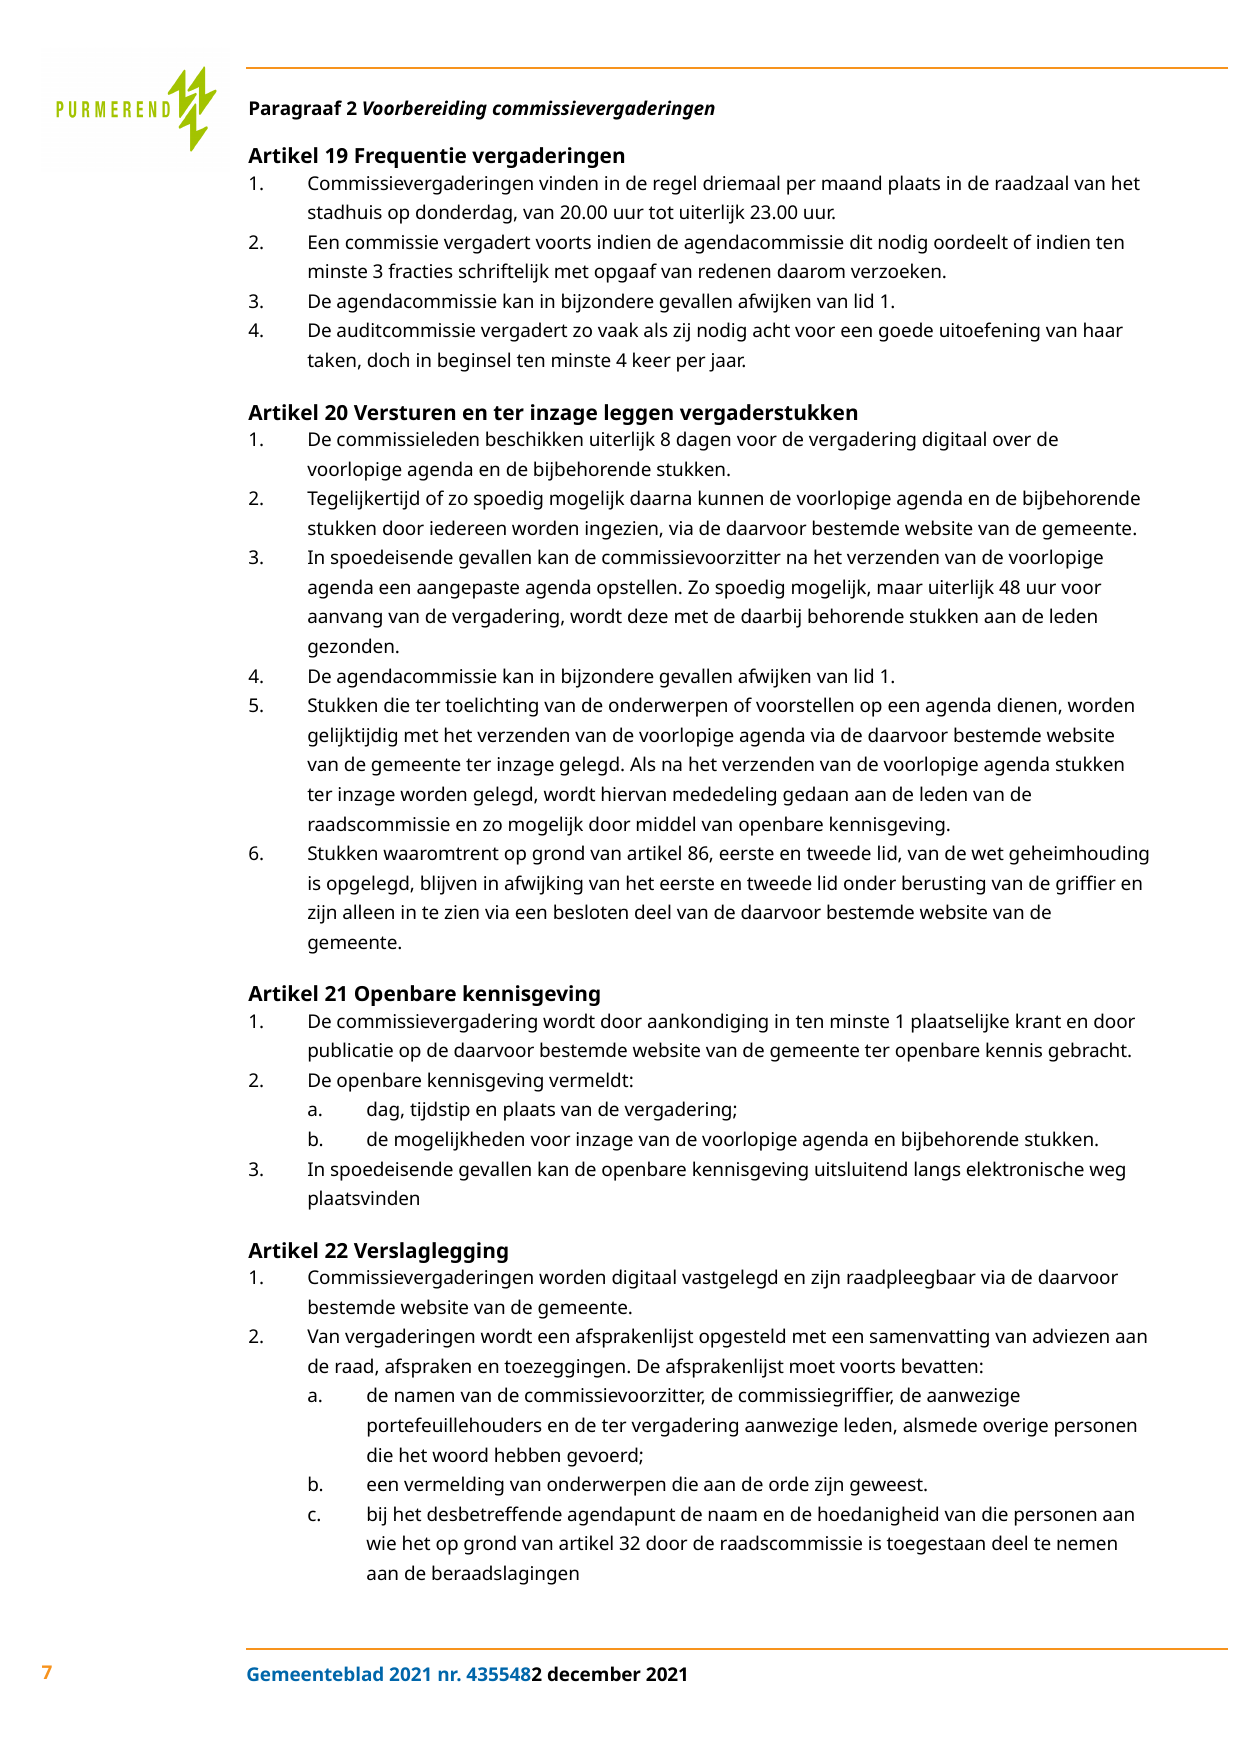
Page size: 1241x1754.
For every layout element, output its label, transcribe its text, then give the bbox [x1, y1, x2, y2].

list de mogelijkheden voor inzage van de voorlopige agenda en bijbehorende stukken. [307, 1126, 1152, 1152]
list De commissievergadering wordt door aankondiging in ten minste 1 plaatselijke krant en door publicatie op de daarvoor bestemde website van de gemeente ter openbare kennis gebracht. [248, 1008, 1152, 1063]
list Stukken waaromtrent op grond van artikel 86, eerste en tweede lid, van de wet geheimhouding is opgelegd, blijven in afwijking van het eerste en tweede lid onder berusting van de griffier en zijn alleen in te zien via een besloten deel van de daarvoor bestemde website van de gemeente. [248, 840, 1152, 955]
list De agendacommissie kan in bijzondere gevallen afwijken van lid 1. [248, 288, 1152, 314]
text Artikel 21 Openbare kennisgeving [248, 979, 1152, 1008]
list de namen van de commissievoorzitter, de commissiegriffier, de aanwezige portefeuillehouders en de ter vergadering aanwezige leden, alsmede overige personen die het woord hebben gevoerd; [307, 1383, 1152, 1467]
list een vermelding van onderwerpen die aan de orde zijn geweest. [307, 1471, 1152, 1497]
list De commissieleden beschikken uiterlijk 8 dagen voor de vergadering digitaal over de voorlopige agenda en de bijbehorende stukken. [248, 426, 1152, 481]
list In spoedeisende gevallen kan de commissievoorzitter na het verzenden van de voorlopige agenda een aangepaste agenda opstellen. Zo spoedig mogelijk, maar uiterlijk 48 uur voor aanvang van de vergadering, wordt deze met de daarbij behorende stukken aan de leden gezonden. [248, 544, 1152, 659]
list dag, tijdstip en plaats van de vergadering; [307, 1097, 1152, 1122]
text Artikel 22 Verslaglegging [248, 1236, 1152, 1264]
list Stukken die ter toelichting van de onderwerpen of voorstellen op een agenda dienen, worden gelijktijdig met het verzenden van de voorlopige agenda via de daarvoor bestemde website van de gemeente ter inzage gelegd. Als na het verzenden van de voorlopige agenda stukken ter inzage worden gelegd, wordt hiervan mededeling gedaan aan de leden van de raadscommissie en zo mogelijk door middel van openbare kennisgeving. [248, 692, 1152, 836]
list Commissievergaderingen worden digitaal vastgelegd en zijn raadpleegbaar via de daarvoor bestemde website van de gemeente. [248, 1264, 1152, 1319]
picture [41, 47, 231, 172]
list bij het desbetreffende agendapunt de naam en de hoedanigheid van die personen aan wie het op grond van artikel 32 door de raadscommissie is toegestaan deel te nemen aan de beraadslagingen [307, 1501, 1152, 1586]
list De auditcommissie vergadert zo vaak als zij nodig acht voor een goede uitoefening van haar taken, doch in beginsel ten minste 4 keer per jaar. [248, 318, 1152, 373]
text Artikel 20 Versturen en ter inzage leggen vergaderstukken [248, 398, 1152, 426]
list Commissievergaderingen vinden in de regel driemaal per maand plaats in de raadzaal van het stadhuis op donderdag, van 20.00 uur tot uiterlijk 23.00 uur. [248, 170, 1152, 225]
list De openbare kennisgeving vermeldt: [248, 1067, 1152, 1093]
text Paragraaf 2 Voorbereiding commissievergaderingen [248, 95, 1152, 121]
list In spoedeisende gevallen kan de openbare kennisgeving uitsluitend langs elektronische weg plaatsvinden [248, 1156, 1152, 1211]
list Een commissie vergadert voorts indien de agendacommissie dit nodig oordeelt of indien ten minste 3 fracties schriftelijk met opgaaf van redenen daarom verzoeken. [248, 229, 1152, 284]
list De agendacommissie kan in bijzondere gevallen afwijken van lid 1. [248, 663, 1152, 688]
list Van vergaderingen wordt een afsprakenlijst opgesteld met een samenvatting van adviezen aan de raad, afspraken en toezeggingen. De afsprakenlijst moet voorts bevatten: [248, 1323, 1152, 1379]
list Tegelijkertijd of zo spoedig mogelijk daarna kunnen de voorlopige agenda en de bijbehorende stukken door iedereen worden ingezien, via de daarvoor bestemde website van de gemeente. [248, 485, 1152, 541]
text Artikel 19 Frequentie vergaderingen [248, 141, 1152, 170]
